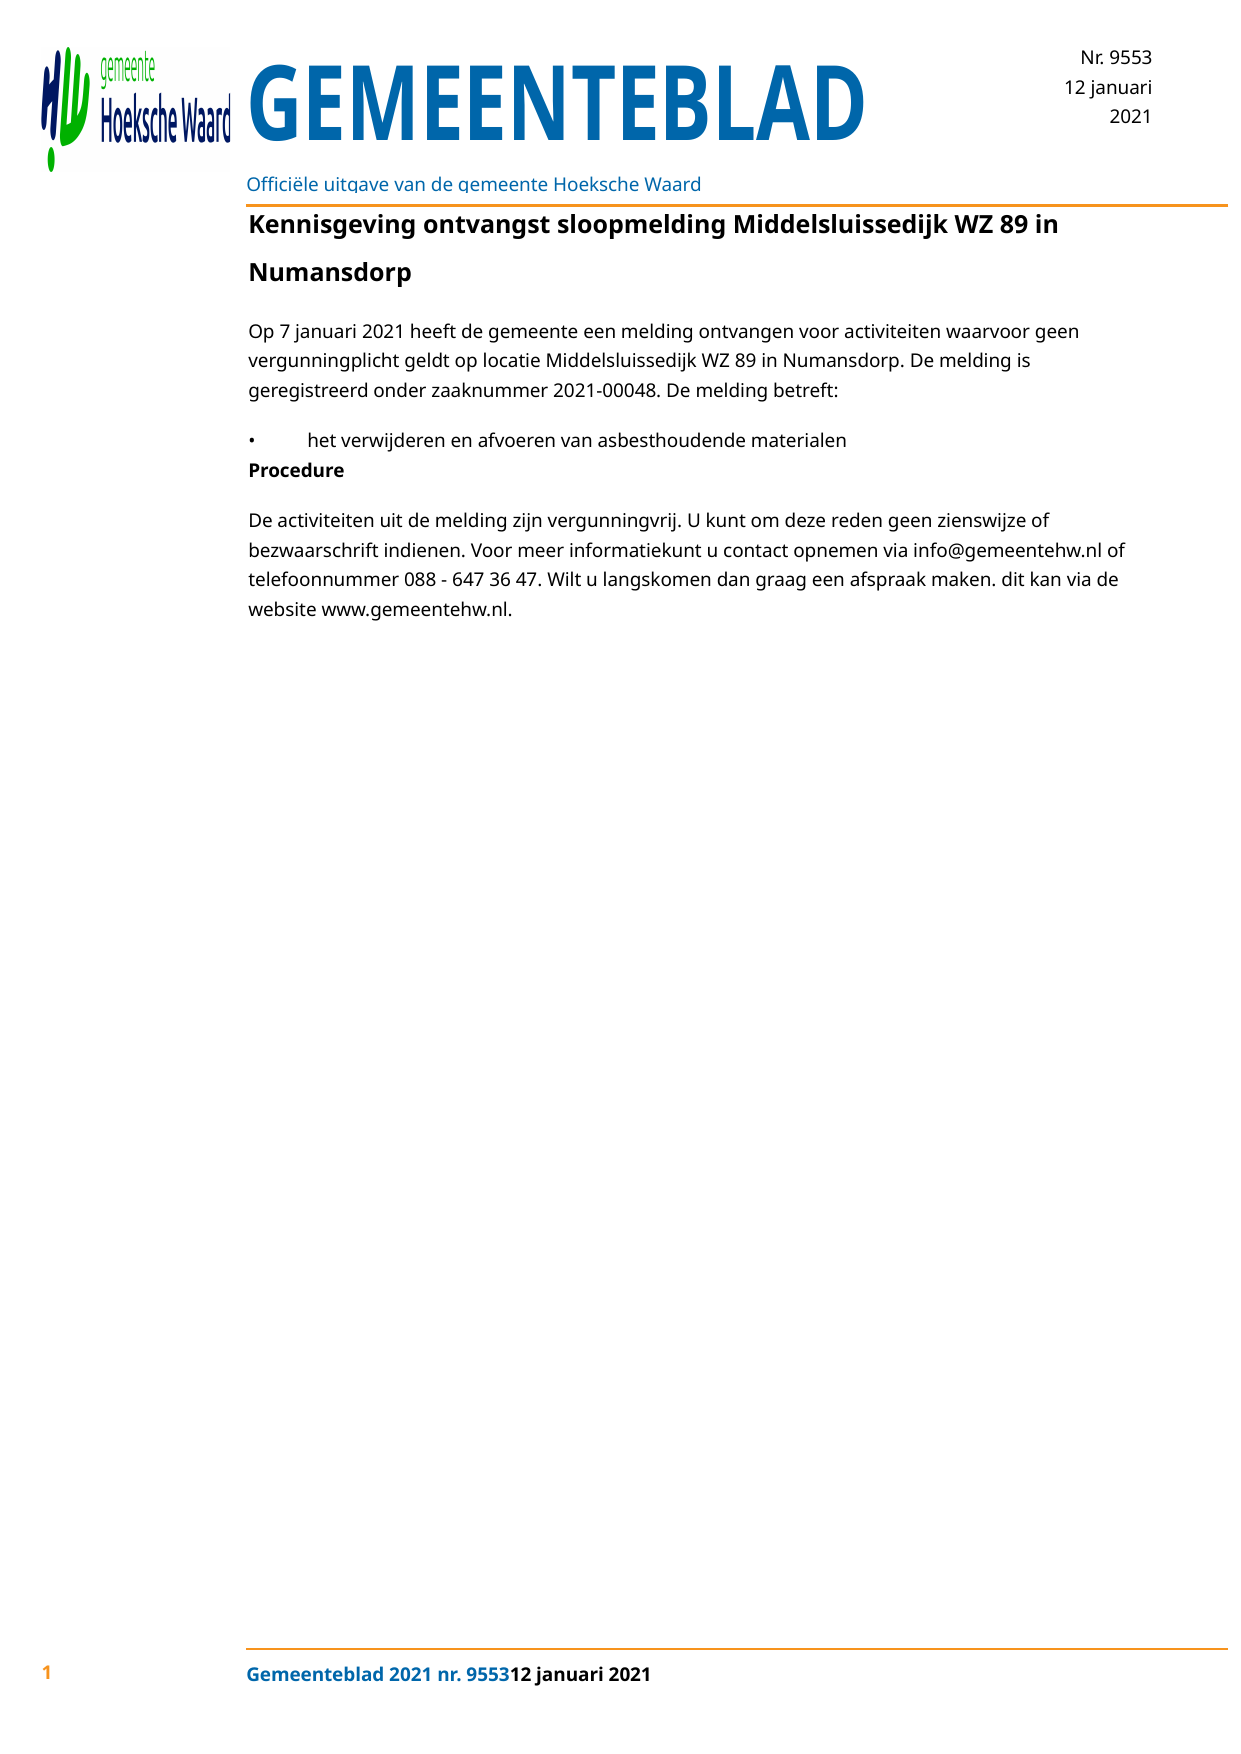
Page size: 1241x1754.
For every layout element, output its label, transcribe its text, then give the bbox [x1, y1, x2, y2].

text De activiteiten uit de melding zijn vergunningvrij. U kunt om deze reden geen zienswijze of bezwaarschrift indienen. Voor meer informatiekunt u contact opnemen via info@gemeentehw.nl of telefoonnummer 088 - 647 36 47. Wilt u langskomen dan graag een afspraak maken. dit kan via de website www.gemeentehw.nl. [248, 507, 1152, 622]
text Op 7 januari 2021 heeft de gemeente een melding ontvangen voor activiteiten waarvoor geen vergunningplicht geldt op locatie Middelsluissedijk WZ 89 in Numansdorp. De melding is geregistreerd onder zaaknummer 2021-00048. De melding betreft: [248, 318, 1152, 403]
list het verwijderen en afvoeren van asbesthoudende materialen [248, 427, 1152, 453]
text Kennisgeving ontvangst sloopmelding Middelsluissedijk WZ 89 in Numansdorp [248, 207, 1152, 288]
picture [41, 47, 231, 172]
text Procedure [248, 457, 1152, 483]
